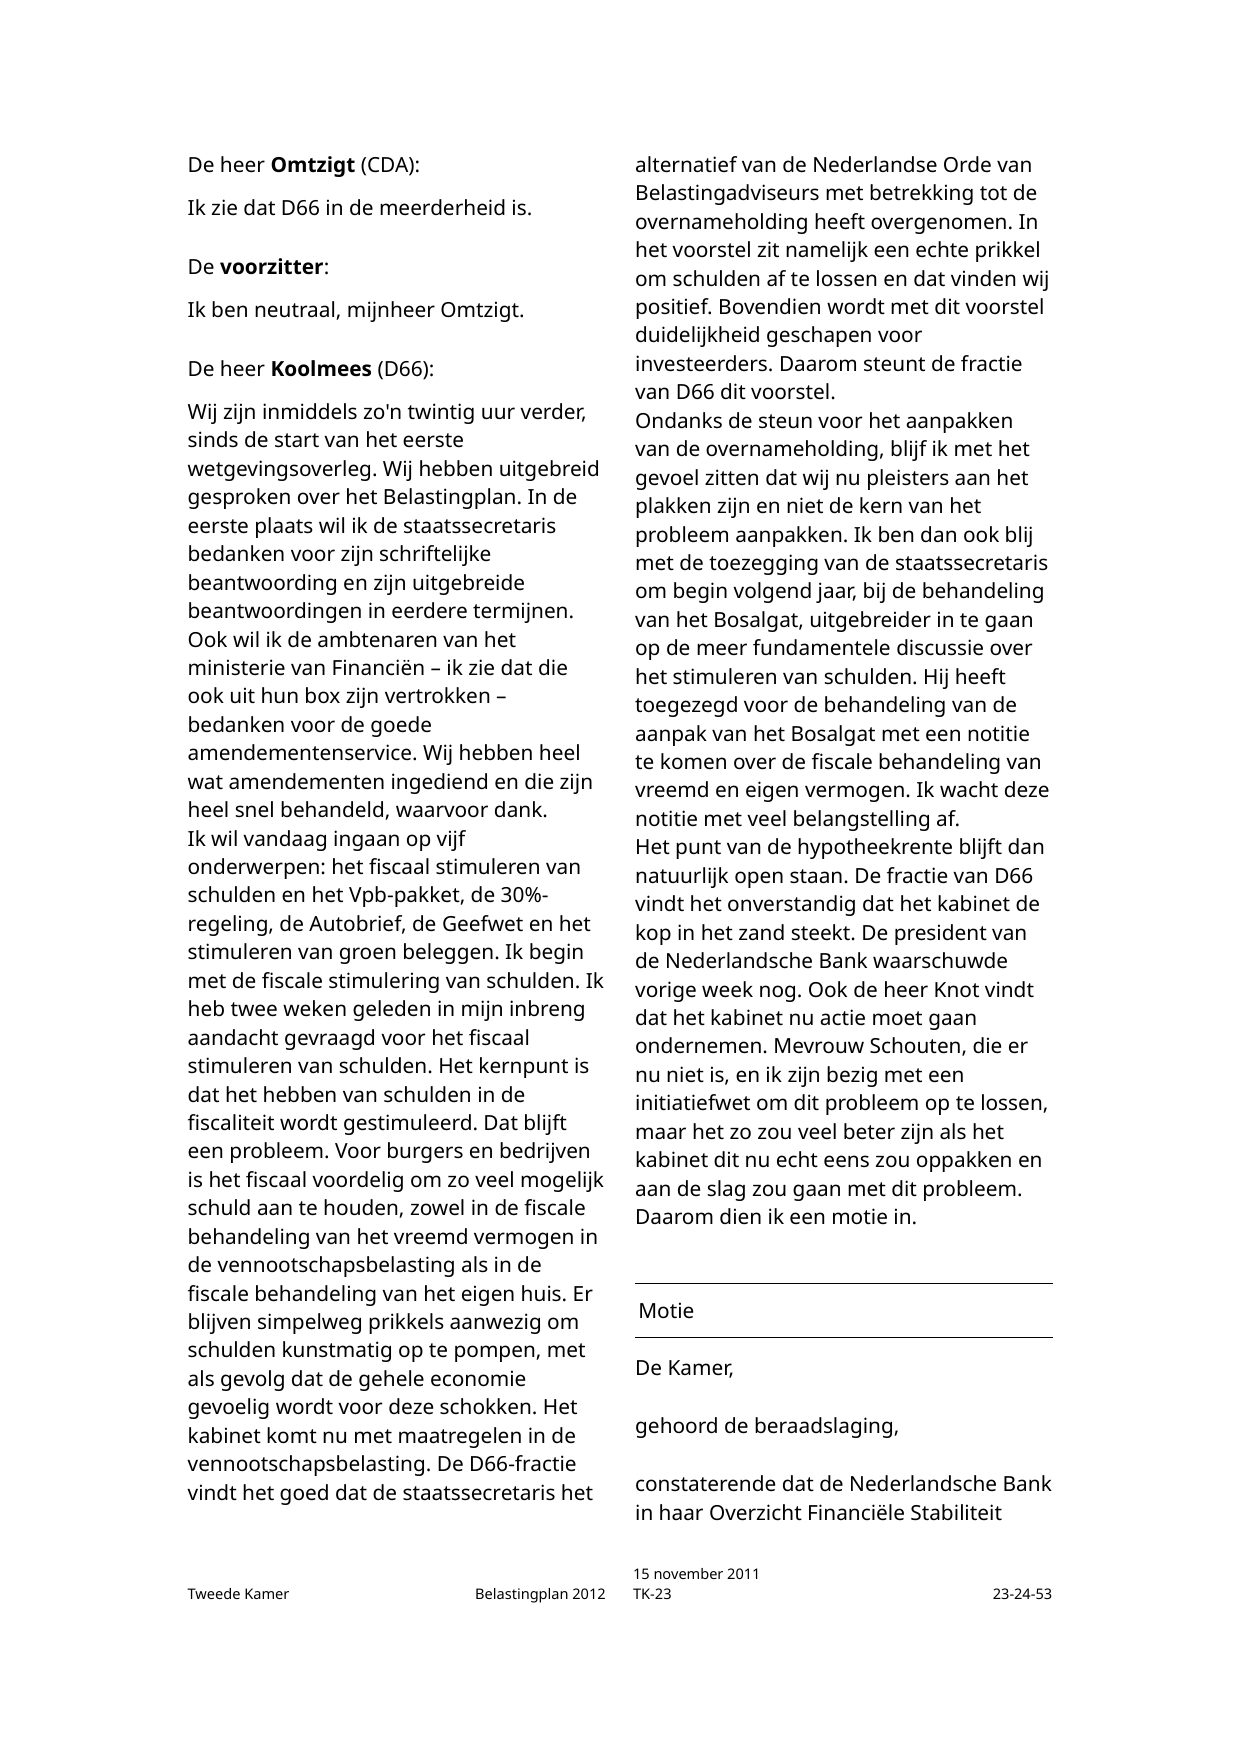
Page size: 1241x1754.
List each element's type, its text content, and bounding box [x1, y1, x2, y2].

text Wij zijn inmiddels zo'n twintig uur verder, sinds de start van het eerste wetgevingsoverleg. Wij hebben uitgebreid gesproken over het Belastingplan. In de eerste plaats wil ik de staatssecretaris bedanken voor zijn schriftelijke beantwoording en zijn uitgebreide beantwoordingen in eerdere termijnen. Ook wil ik de ambtenaren van het ministerie van Financiën – ik zie dat die ook uit hun box zijn vertrokken – bedanken voor de goede amendementenservice. Wij hebben heel wat amendementen ingediend en die zijn heel snel behandeld, waarvoor dank. [187, 397, 605, 824]
text De voorzitter: [187, 252, 605, 280]
text De heer Koolmees (D66): [187, 354, 605, 382]
text Ik zie dat D66 in de meerderheid is. [187, 193, 605, 222]
subtitle Motie [635, 1284, 1053, 1337]
text Ik ben neutraal, mijnheer Omtzigt. [187, 295, 605, 324]
text Het punt van de hypotheekrente blijft dan natuurlijk open staan. De fractie van D66 vindt het onverstandig dat het kabinet de kop in het zand steekt. De president van de Nederlandsche Bank waarschuwde vorige week nog. Ook de heer Knot vindt dat het kabinet nu actie moet gaan ondernemen. Mevrouw Schouten, die er nu niet is, en ik zijn bezig met een initiatiefwet om dit probleem op te lossen, maar het zo zou veel beter zijn als het kabinet dit nu echt eens zou oppakken en aan de slag zou gaan met dit probleem. Daarom dien ik een motie in. [635, 832, 1053, 1231]
text gehoord de beraadslaging, [635, 1411, 1053, 1439]
text De Kamer, [635, 1353, 1053, 1381]
text alternatief van de Nederlandse Orde van Belastingadviseurs met betrekking tot de overnameholding heeft overgenomen. In het voorstel zit namelijk een echte prikkel om schulden af te lossen en dat vinden wij positief. Bovendien wordt met dit voorstel duidelijkheid geschapen voor investeerders. Daarom steunt de fractie van D66 dit voorstel. [635, 150, 1053, 406]
text constaterende dat de Nederlandsche Bank in haar Overzicht Financiële Stabiliteit [635, 1469, 1053, 1526]
text Ik wil vandaag ingaan op vijf onderwerpen: het fiscaal stimuleren van schulden en het Vpb-pakket, de 30%-regeling, de Autobrief, de Geefwet en het stimuleren van groen beleggen. Ik begin met de fiscale stimulering van schulden. Ik heb twee weken geleden in mijn inbreng aandacht gevraagd voor het fiscaal stimuleren van schulden. Het kernpunt is dat het hebben van schulden in de fiscaliteit wordt gestimuleerd. Dat blijft een probleem. Voor burgers en bedrijven is het fiscaal voordelig om zo veel mogelijk schuld aan te houden, zowel in de fiscale behandeling van het vreemd vermogen in de vennootschapsbelasting als in de fiscale behandeling van het eigen huis. Er blijven simpelweg prikkels aanwezig om schulden kunstmatig op te pompen, met als gevolg dat de gehele economie gevoelig wordt voor deze schokken. Het kabinet komt nu met maatregelen in de vennootschapsbelasting. De D66-fractie vindt het goed dat de staatssecretaris het [187, 824, 605, 1506]
text Ondanks de steun voor het aanpakken van de overnameholding, blijf ik met het gevoel zitten dat wij nu pleisters aan het plakken zijn en niet de kern van het probleem aanpakken. Ik ben dan ook blij met de toezegging van de staatssecretaris om begin volgend jaar, bij de behandeling van het Bosalgat, uitgebreider in te gaan op de meer fundamentele discussie over het stimuleren van schulden. Hij heeft toegezegd voor de behandeling van de aanpak van het Bosalgat met een notitie te komen over de fiscale behandeling van vreemd en eigen vermogen. Ik wacht deze notitie met veel belangstelling af. [635, 406, 1053, 832]
text De heer Omtzigt (CDA): [187, 150, 605, 178]
